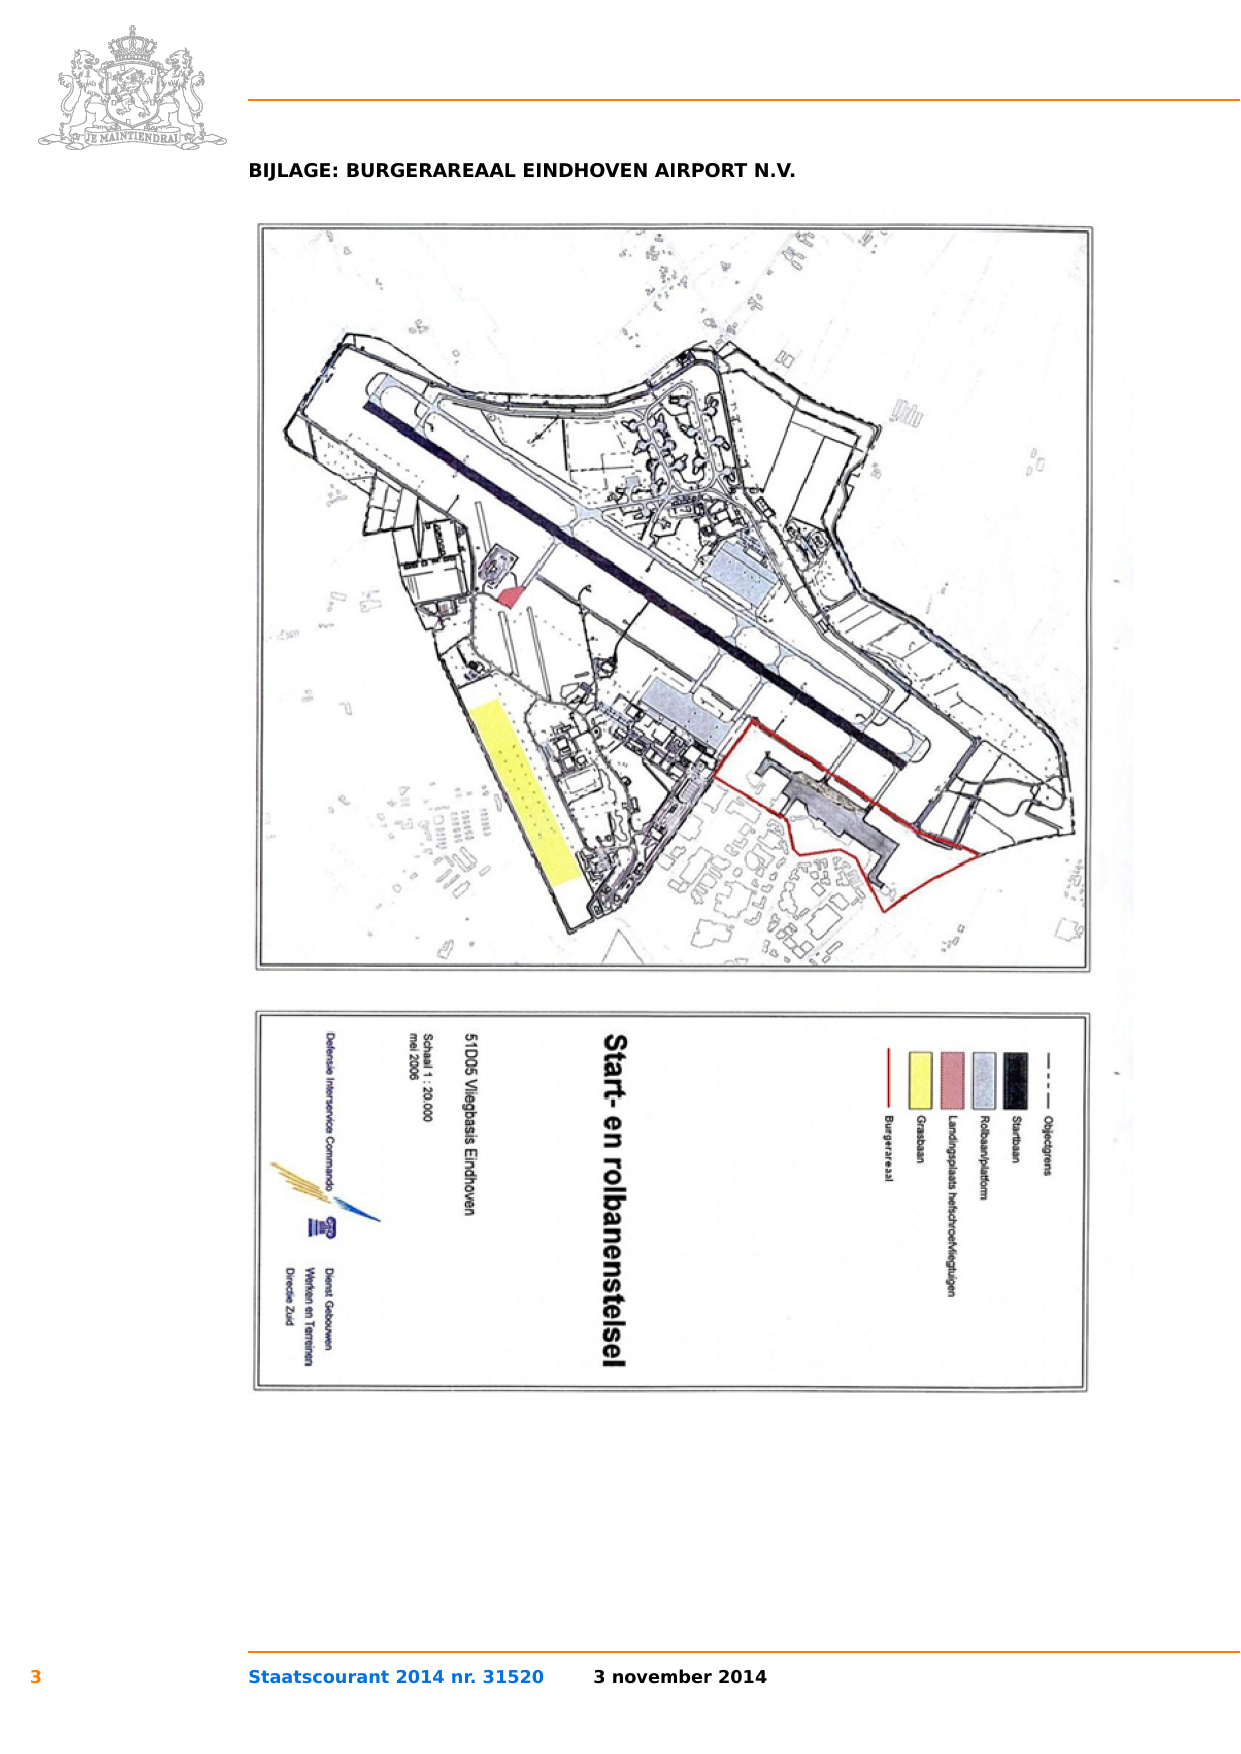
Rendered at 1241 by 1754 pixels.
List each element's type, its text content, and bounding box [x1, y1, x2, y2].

picture [248, 206, 1134, 1394]
subtitle BIJLAGE: BURGERAREAAL EINDHOVEN AIRPORT N.V. [248, 160, 1163, 182]
picture [38, 25, 227, 150]
